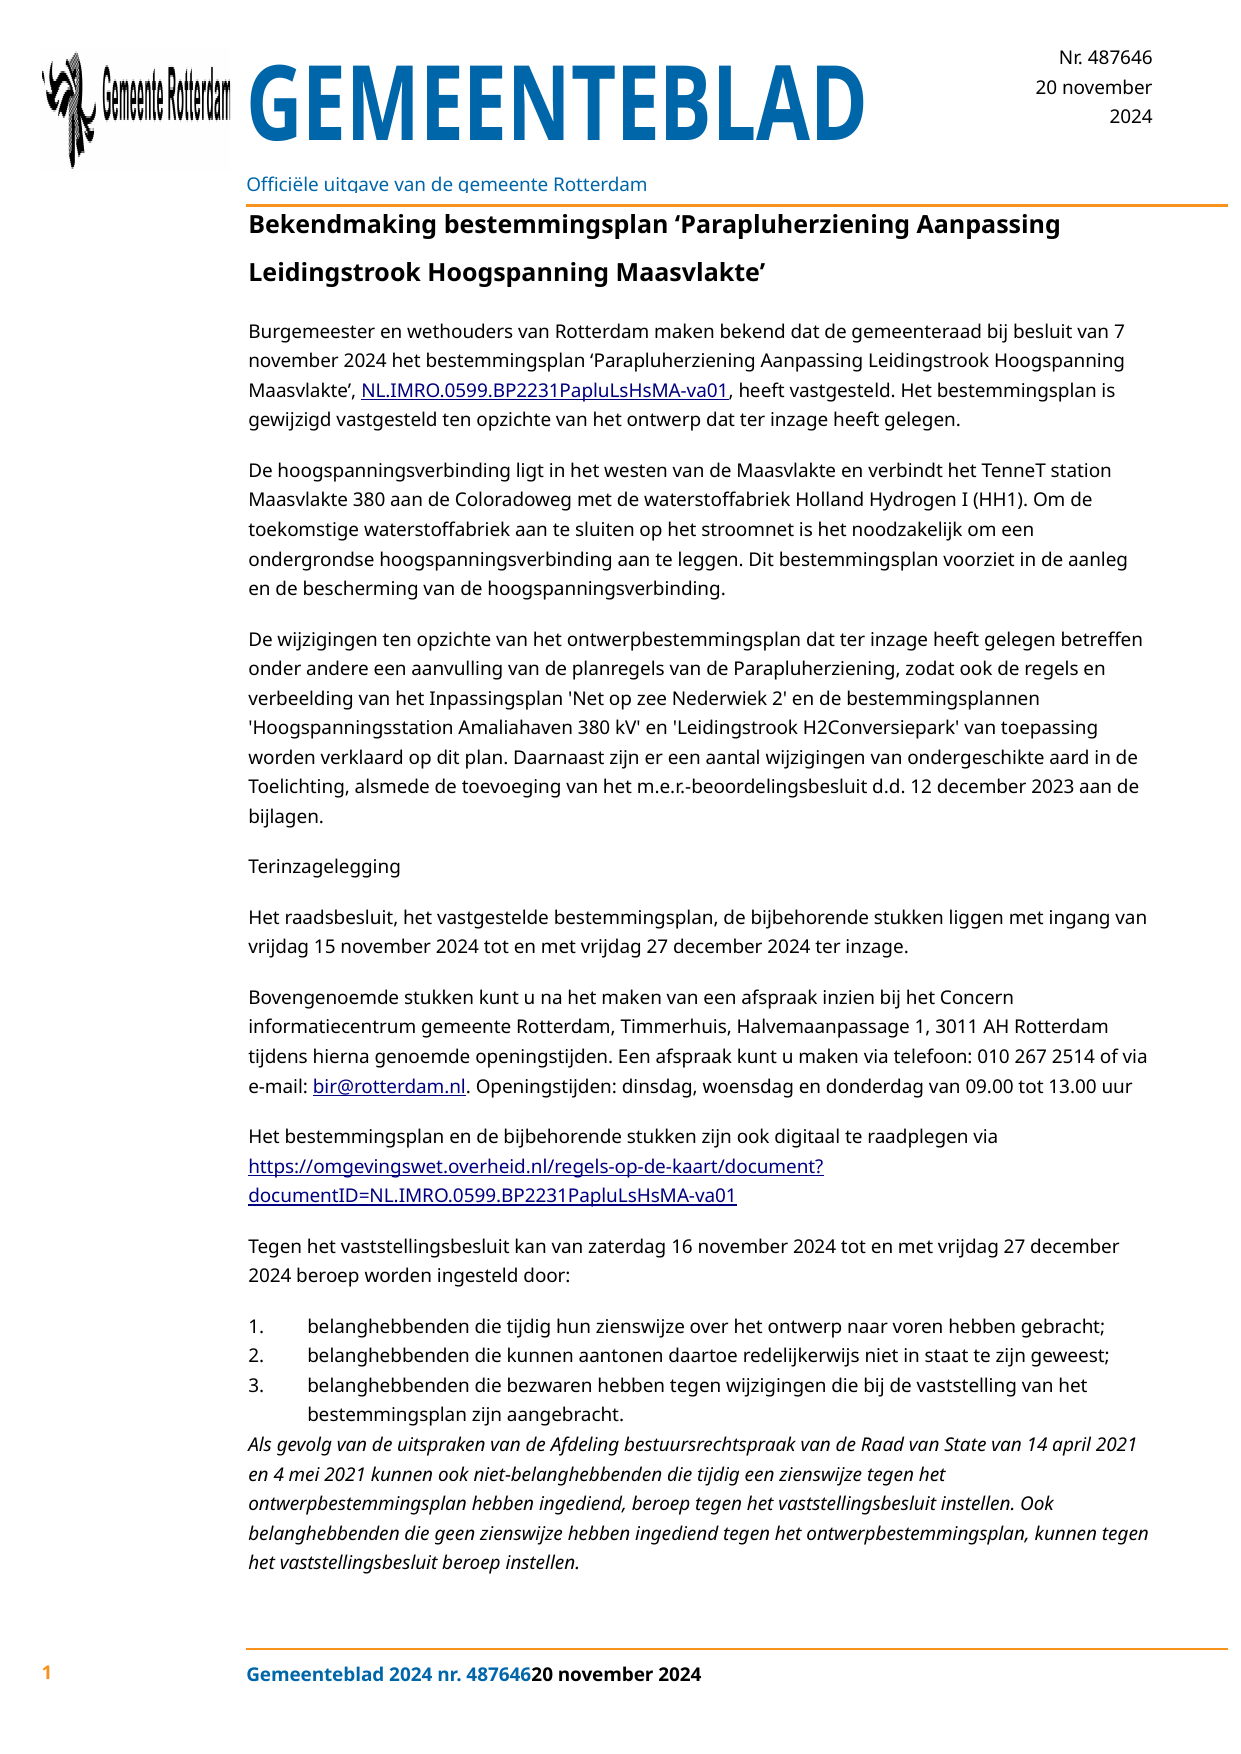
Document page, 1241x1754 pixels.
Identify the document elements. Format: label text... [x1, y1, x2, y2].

list belanghebbenden die bezwaren hebben tegen wijzigingen die bij de vaststelling van het bestemmingsplan zijn aangebracht. [248, 1372, 1152, 1427]
text Terinzagelegging [248, 854, 1152, 879]
text Het raadsbesluit, het vastgestelde bestemmingsplan, de bijbehorende stukken liggen met ingang van vrijdag 15 november 2024 tot en met vrijdag 27 december 2024 ter inzage. [248, 904, 1152, 959]
list belanghebbenden die tijdig hun zienswijze over het ontwerp naar voren hebben gebracht; [248, 1313, 1152, 1339]
text Burgemeester en wethouders van Rotterdam maken bekend dat de gemeenteraad bij besluit van 7 november 2024 het bestemmingsplan ‘Parapluherziening Aanpassing Leidingstrook Hoogspanning Maasvlakte’, NL.IMRO.0599.BP2231PapluLsHsMA-va01, heeft vastgesteld. Het bestemmingsplan is gewijzigd vastgesteld ten opzichte van het ontwerp dat ter inzage heeft gelegen. [248, 318, 1152, 432]
text Als gevolg van de uitspraken van de Afdeling bestuursrechtspraak van de Raad van State van 14 april 2021 en 4 mei 2021 kunnen ook niet-belanghebbenden die tijdig een zienswijze tegen het ontwerpbestemmingsplan hebben ingediend, beroep tegen het vaststellingsbesluit instellen. Ook belanghebbenden die geen zienswijze hebben ingediend tegen het ontwerpbestemmingsplan, kunnen tegen het vaststellingsbesluit beroep instellen. [248, 1431, 1152, 1575]
text De wijzigingen ten opzichte van het ontwerpbestemmingsplan dat ter inzage heeft gelegen betreffen onder andere een aanvulling van de planregels van de Parapluherziening, zodat ook de regels en verbeelding van het Inpassingsplan 'Net op zee Nederwiek 2' en de bestemmingsplannen 'Hoogspanningsstation Amaliahaven 380 kV' en 'Leidingstrook H2Conversiepark' van toepassing worden verklaard op dit plan. Daarnaast zijn er een aantal wijzigingen van ondergeschikte aard in de Toelichting, alsmede de toevoeging van het m.e.r.-beoordelingsbesluit d.d. 12 december 2023 aan de bijlagen. [248, 626, 1152, 829]
picture [41, 47, 231, 172]
text Het bestemmingsplan en de bijbehorende stukken zijn ook digitaal te raadplegen via https://omgevingswet.overheid.nl/regels-op-de-kaart/document?documentID=NL.IMRO.0599.BP2231PapluLsHsMA-va01 [248, 1123, 1152, 1208]
text Tegen het vaststellingsbesluit kan van zaterdag 16 november 2024 tot en met vrijdag 27 december 2024 beroep worden ingesteld door: [248, 1233, 1152, 1288]
text Bekendmaking bestemmingsplan ‘Parapluherziening Aanpassing Leidingstrook Hoogspanning Maasvlakte’ [248, 207, 1152, 288]
text Bovengenoemde stukken kunt u na het maken van een afspraak inzien bij het Concern informatiecentrum gemeente Rotterdam, Timmerhuis, Halvemaanpassage 1, 3011 AH Rotterdam tijdens hierna genoemde openingstijden. Een afspraak kunt u maken via telefoon: 010 267 2514 of via e-mail: bir@rotterdam.nl. Openingstijden: dinsdag, woensdag en donderdag van 09.00 tot 13.00 uur [248, 984, 1152, 1099]
text De hoogspanningsverbinding ligt in het westen van de Maasvlakte en verbindt het TenneT station Maasvlakte 380 aan de Coloradoweg met de waterstoffabriek Holland Hydrogen I (HH1). Om de toekomstige waterstoffabriek aan te sluiten op het stroomnet is het noodzakelijk om een ondergrondse hoogspanningsverbinding aan te leggen. Dit bestemmingsplan voorziet in de aanleg en de bescherming van de hoogspanningsverbinding. [248, 457, 1152, 601]
list belanghebbenden die kunnen aantonen daartoe redelijkerwijs niet in staat te zijn geweest; [248, 1342, 1152, 1368]
